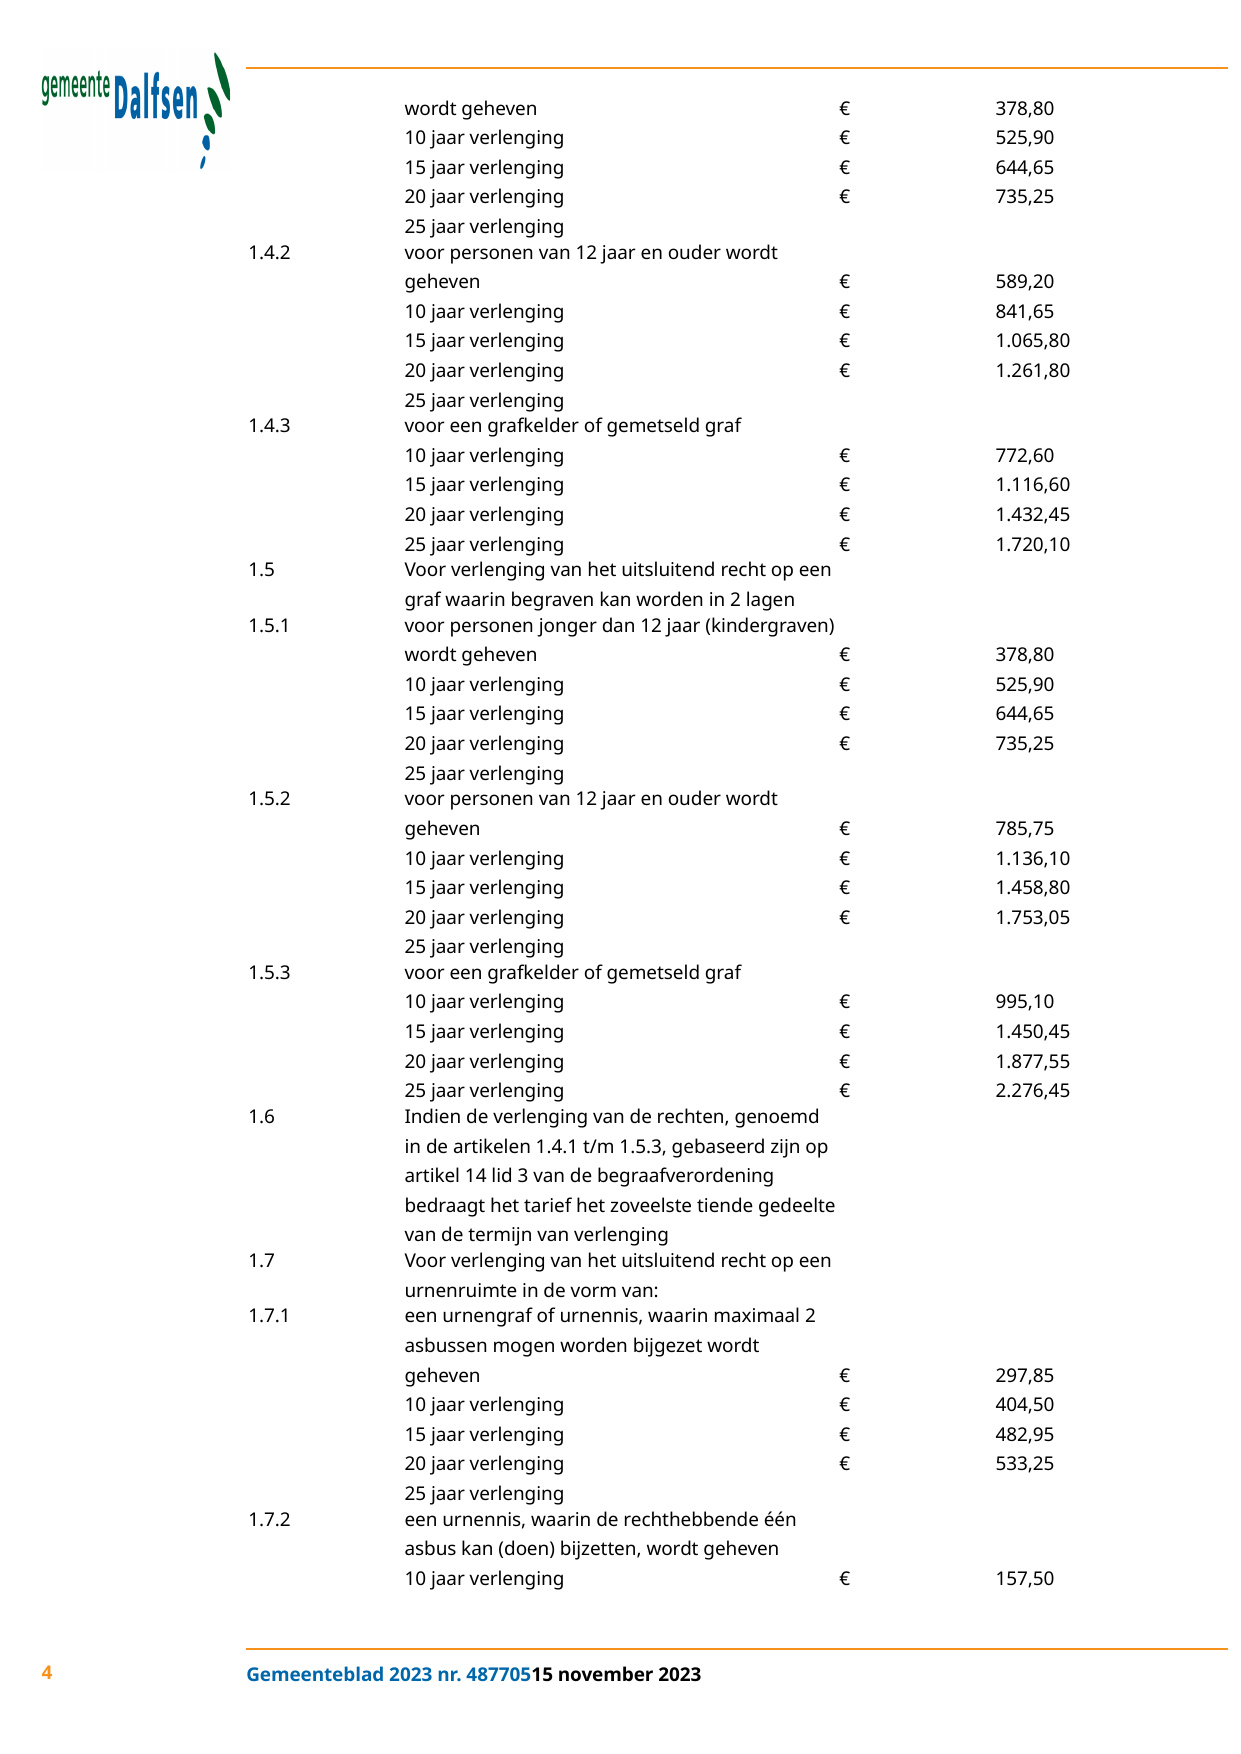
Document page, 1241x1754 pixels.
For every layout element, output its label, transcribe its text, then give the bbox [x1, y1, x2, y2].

table_cell Voor verlenging van het uitsluitend recht op een urnenruimte in de vorm van: [404, 1247, 839, 1303]
table_cell 1.5.3 [248, 959, 404, 1103]
table_cell 1.4.2 [248, 239, 404, 412]
table_cell een urnengraf of urnennis, waarin maximaal 2 asbussen mogen worden bijgezet wordt geheven 10 jaar verlenging 15 jaar verlenging 20 jaar verlenging 25 jaar verlenging [404, 1303, 839, 1506]
table_cell 1.5.2 [248, 786, 404, 959]
table_cell € € € € [839, 95, 995, 239]
table_cell 785,75 1.136,10 1.458,80 1.753,05 [995, 786, 1152, 959]
table_cell [995, 557, 1152, 612]
table_cell [995, 1247, 1152, 1303]
table_cell 1.5 [248, 557, 404, 612]
table_cell 297,85 404,50 482,95 533,25 [995, 1303, 1152, 1506]
table_cell € [839, 1506, 995, 1591]
table_cell 378,80 525,90 644,65 735,25 [995, 95, 1152, 239]
table_cell een urnennis, waarin de rechthebbende één asbus kan (doen) bijzetten, wordt geheven 10 jaar verlenging [404, 1506, 839, 1591]
table_cell 995,10 1.450,45 1.877,55 2.276,45 [995, 959, 1152, 1103]
table_cell € € € € [839, 413, 995, 557]
table_cell Indien de verlenging van de rechten, genoemd in de artikelen 1.4.1 t/m 1.5.3, gebaseerd zijn op artikel 14 lid 3 van de begraafverordening bedraagt het tarief het zoveelste tiende gedeelte van de termijn van verlenging [404, 1103, 839, 1247]
table_cell € € € € [839, 959, 995, 1103]
table_cell 1.7.1 [248, 1303, 404, 1506]
table_cell voor personen van 12 jaar en ouder wordt geheven 10 jaar verlenging 15 jaar verlenging 20 jaar verlenging 25 jaar verlenging [404, 239, 839, 412]
table_cell voor een grafkelder of gemetseld graf 10 jaar verlenging 15 jaar verlenging 20 jaar verlenging 25 jaar verlenging [404, 413, 839, 557]
table_cell voor een grafkelder of gemetseld graf 10 jaar verlenging 15 jaar verlenging 20 jaar verlenging 25 jaar verlenging [404, 959, 839, 1103]
table_cell [839, 557, 995, 612]
picture [41, 47, 231, 172]
table_cell [995, 1103, 1152, 1247]
table_cell voor personen van 12 jaar en ouder wordt geheven 10 jaar verlenging 15 jaar verlenging 20 jaar verlenging 25 jaar verlenging [404, 786, 839, 959]
table_cell [248, 95, 404, 239]
table_cell Voor verlenging van het uitsluitend recht op een graf waarin begraven kan worden in 2 lagen [404, 557, 839, 612]
table_cell € € € € [839, 612, 995, 786]
table_cell € € € € [839, 1303, 995, 1506]
table_cell 157,50 [995, 1506, 1152, 1591]
table_cell € € € € [839, 239, 995, 412]
table_cell voor personen jonger dan 12 jaar (kindergraven) wordt geheven 10 jaar verlenging 15 jaar verlenging 20 jaar verlenging 25 jaar verlenging [404, 612, 839, 786]
table_cell [839, 1247, 995, 1303]
table_cell 1.4.3 [248, 413, 404, 557]
table_cell 1.5.1 [248, 612, 404, 786]
table_cell 1.7 [248, 1247, 404, 1303]
table_cell 589,20 841,65 1.065,80 1.261,80 [995, 239, 1152, 412]
table_cell wordt geheven 10 jaar verlenging 15 jaar verlenging 20 jaar verlenging 25 jaar verlenging [404, 95, 839, 239]
table_cell 378,80 525,90 644,65 735,25 [995, 612, 1152, 786]
table_cell 1.6 [248, 1103, 404, 1247]
table_cell 772,60 1.116,60 1.432,45 1.720,10 [995, 413, 1152, 557]
table_cell [839, 1103, 995, 1247]
table_cell € € € € [839, 786, 995, 959]
table_cell 1.7.2 [248, 1506, 404, 1591]
